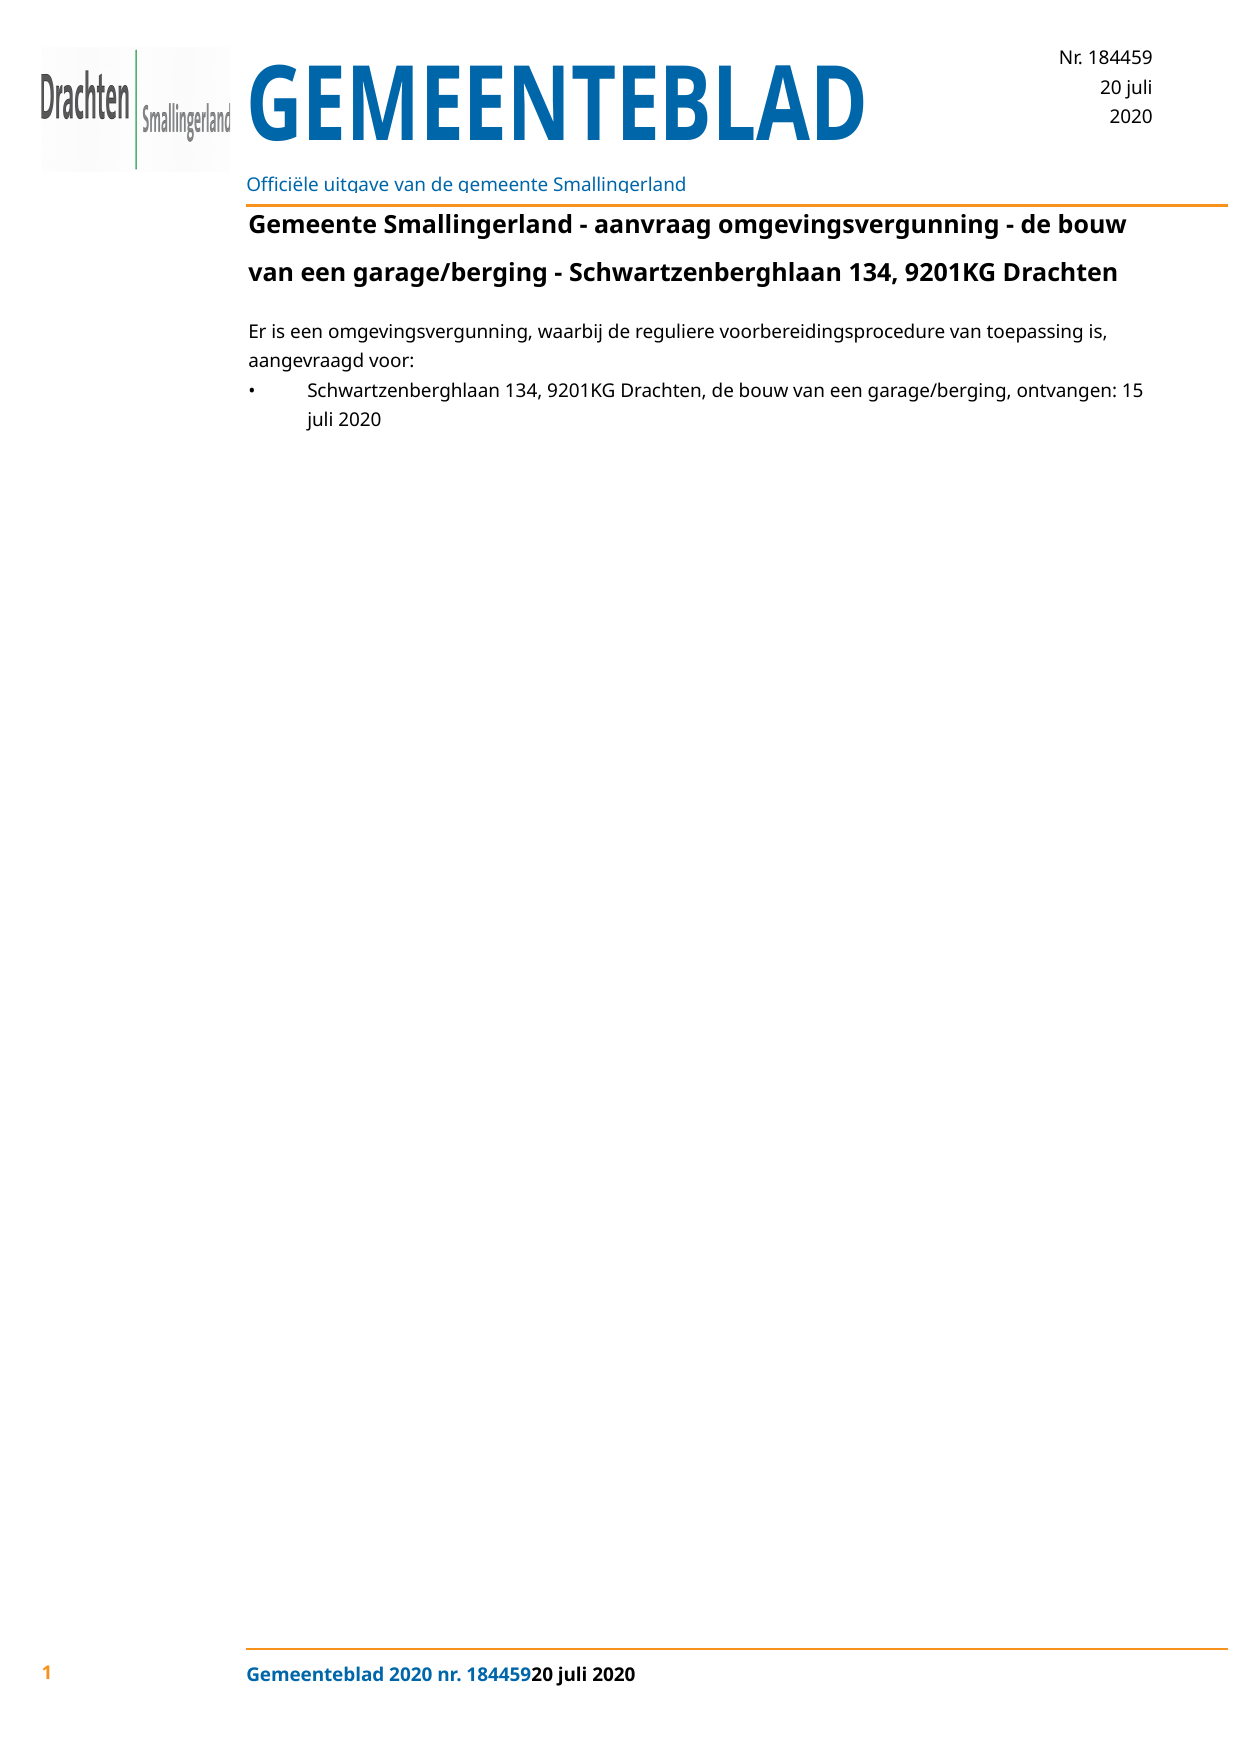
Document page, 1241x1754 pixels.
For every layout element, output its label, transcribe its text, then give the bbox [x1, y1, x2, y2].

text Er is een omgevingsvergunning, waarbij de reguliere voorbereidingsprocedure van toepassing is, aangevraagd voor: [248, 318, 1152, 373]
picture [41, 47, 231, 172]
text Gemeente Smallingerland - aanvraag omgevingsvergunning - de bouw van een garage/berging - Schwartzenberghlaan 134, 9201KG Drachten [248, 207, 1152, 288]
list Schwartzenberghlaan 134, 9201KG Drachten, de bouw van een garage/berging, ontvangen: 15 juli 2020 [248, 377, 1152, 432]
